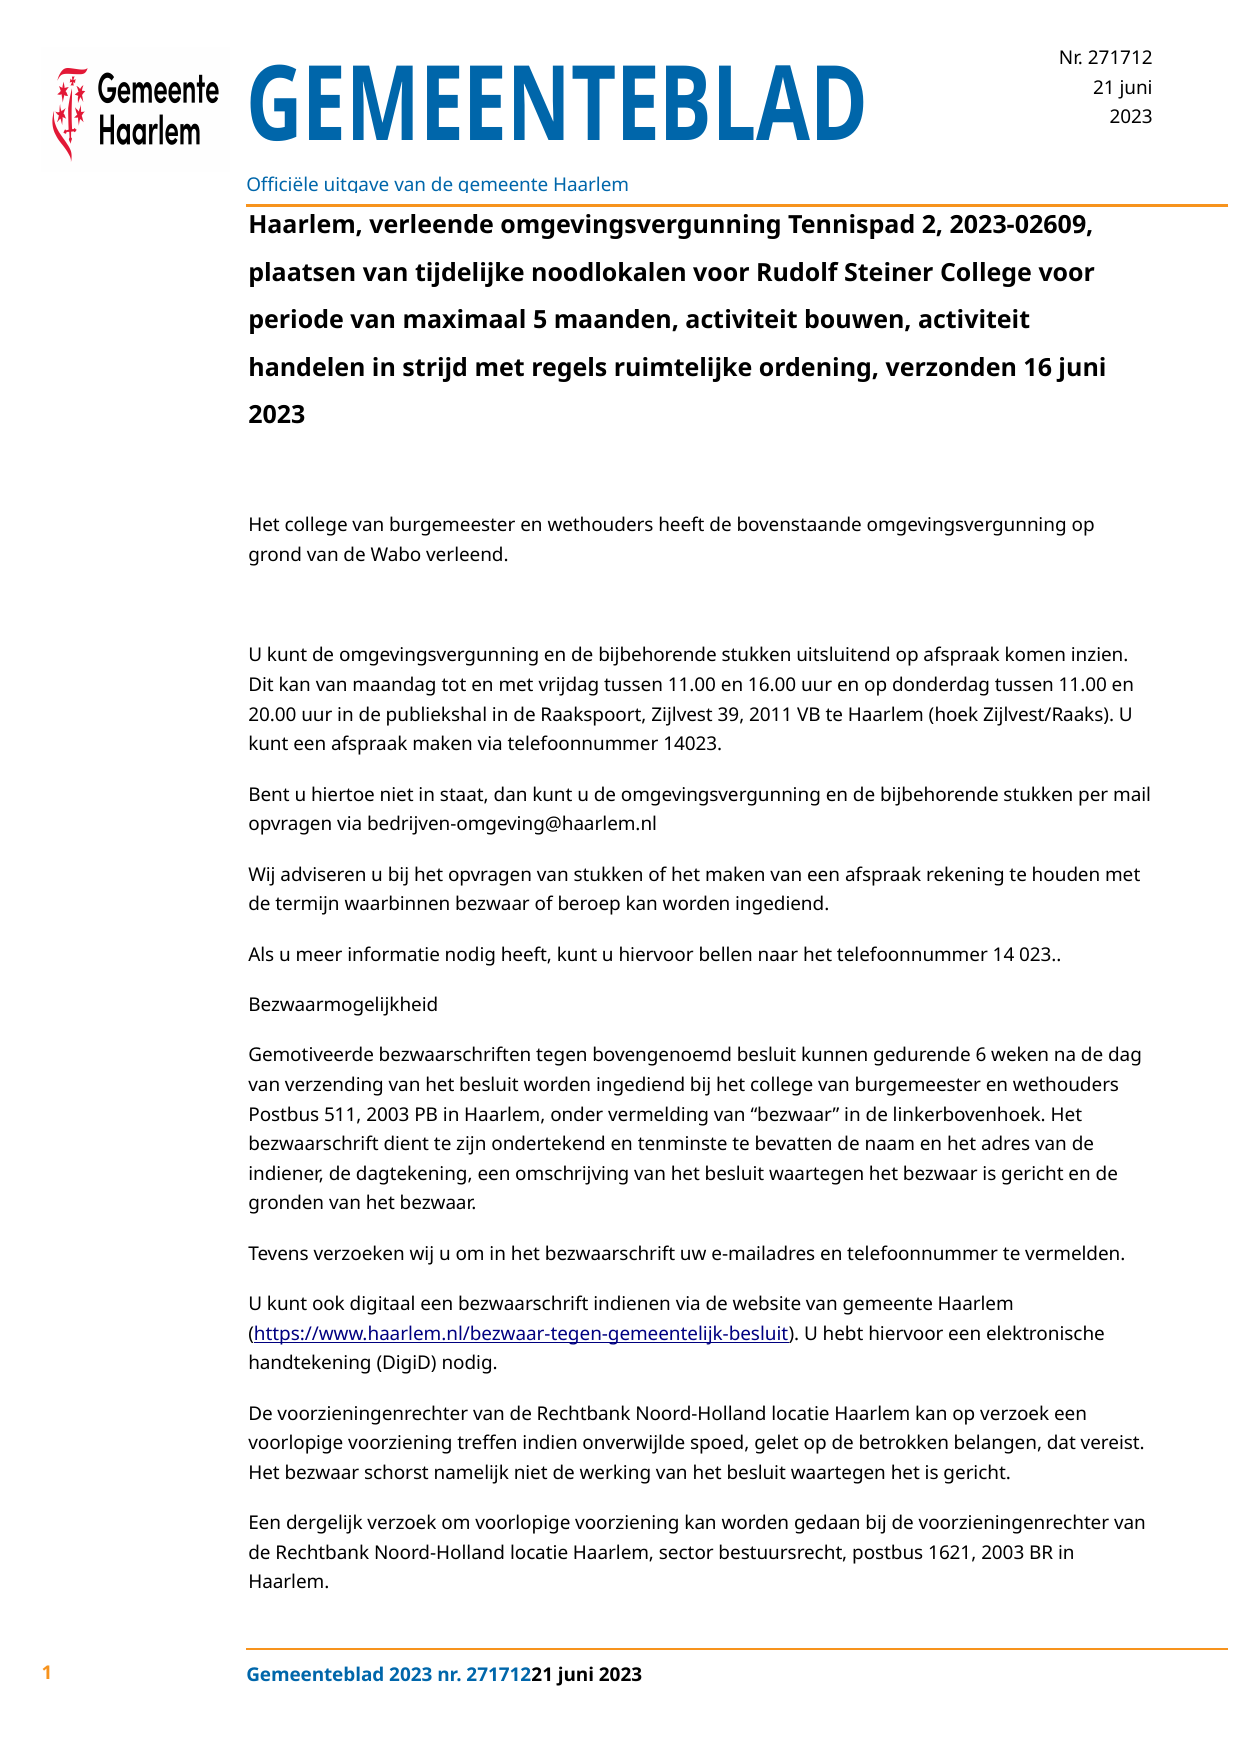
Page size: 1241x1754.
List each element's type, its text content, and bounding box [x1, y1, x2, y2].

text Wij adviseren u bij het opvragen van stukken of het maken van een afspraak rekening te houden met de termijn waarbinnen bezwaar of beroep kan worden ingediend. [248, 861, 1152, 916]
picture [41, 47, 231, 172]
text U kunt ook digitaal een bezwaarschrift indienen via de website van gemeente Haarlem (https://www.haarlem.nl/bezwaar-tegen-gemeentelijk-besluit). U hebt hiervoor een elektronische handtekening (DigiD) nodig. [248, 1290, 1152, 1375]
text U kunt de omgevingsvergunning en de bijbehorende stukken uitsluitend op afspraak komen inzien. Dit kan van maandag tot en met vrijdag tussen 11.00 en 16.00 uur en op donderdag tussen 11.00 en 20.00 uur in de publiekshal in de Raakspoort, Zijlvest 39, 2011 VB te Haarlem (hoek Zijlvest/Raaks). U kunt een afspraak maken via telefoonnummer 14023. [248, 642, 1152, 756]
text De voorzieningenrechter van de Rechtbank Noord-Holland locatie Haarlem kan op verzoek een voorlopige voorziening treffen indien onverwijlde spoed, gelet op de betrokken belangen, dat vereist. Het bezwaar schorst namelijk niet de werking van het besluit waartegen het is gericht. [248, 1400, 1152, 1485]
text Bent u hiertoe niet in staat, dan kunt u de omgevingsvergunning en de bijbehorende stukken per mail opvragen via bedrijven-omgeving@haarlem.nl [248, 781, 1152, 836]
text Als u meer informatie nodig heeft, kunt u hiervoor bellen naar het telefoonnummer 14 023.. [248, 941, 1152, 966]
text Bezwaarmogelijkheid [248, 991, 1152, 1017]
text Een dergelijk verzoek om voorlopige voorziening kan worden gedaan bij de voorzieningenrechter van de Rechtbank Noord-Holland locatie Haarlem, sector bestuursrecht, postbus 1621, 2003 BR in Haarlem. [248, 1509, 1152, 1594]
text Haarlem, verleende omgevingsvergunning Tennispad 2, 2023-02609, plaatsen van tijdelijke noodlokalen voor Rudolf Steiner College voor periode van maximaal 5 maanden, activiteit bouwen, activiteit handelen in strijd met regels ruimtelijke ordening, verzonden 16 juni 2023 [248, 207, 1152, 431]
text Tevens verzoeken wij u om in het bezwaarschrift uw e-mailadres en telefoonnummer te vermelden. [248, 1240, 1152, 1266]
text Het college van burgemeester en wethouders heeft de bovenstaande omgevingsvergunning op grond van de Wabo verleend. [248, 511, 1152, 566]
text Gemotiveerde bezwaarschriften tegen bovengenoemd besluit kunnen gedurende 6 weken na de dag van verzending van het besluit worden ingediend bij het college van burgemeester en wethouders Postbus 511, 2003 PB in Haarlem, onder vermelding van “bezwaar” in de linkerbovenhoek. Het bezwaarschrift dient te zijn ondertekend en tenminste te bevatten de naam en het adres van de indiener, de dagtekening, een omschrijving van het besluit waartegen het bezwaar is gericht en de gronden van het bezwaar. [248, 1042, 1152, 1215]
